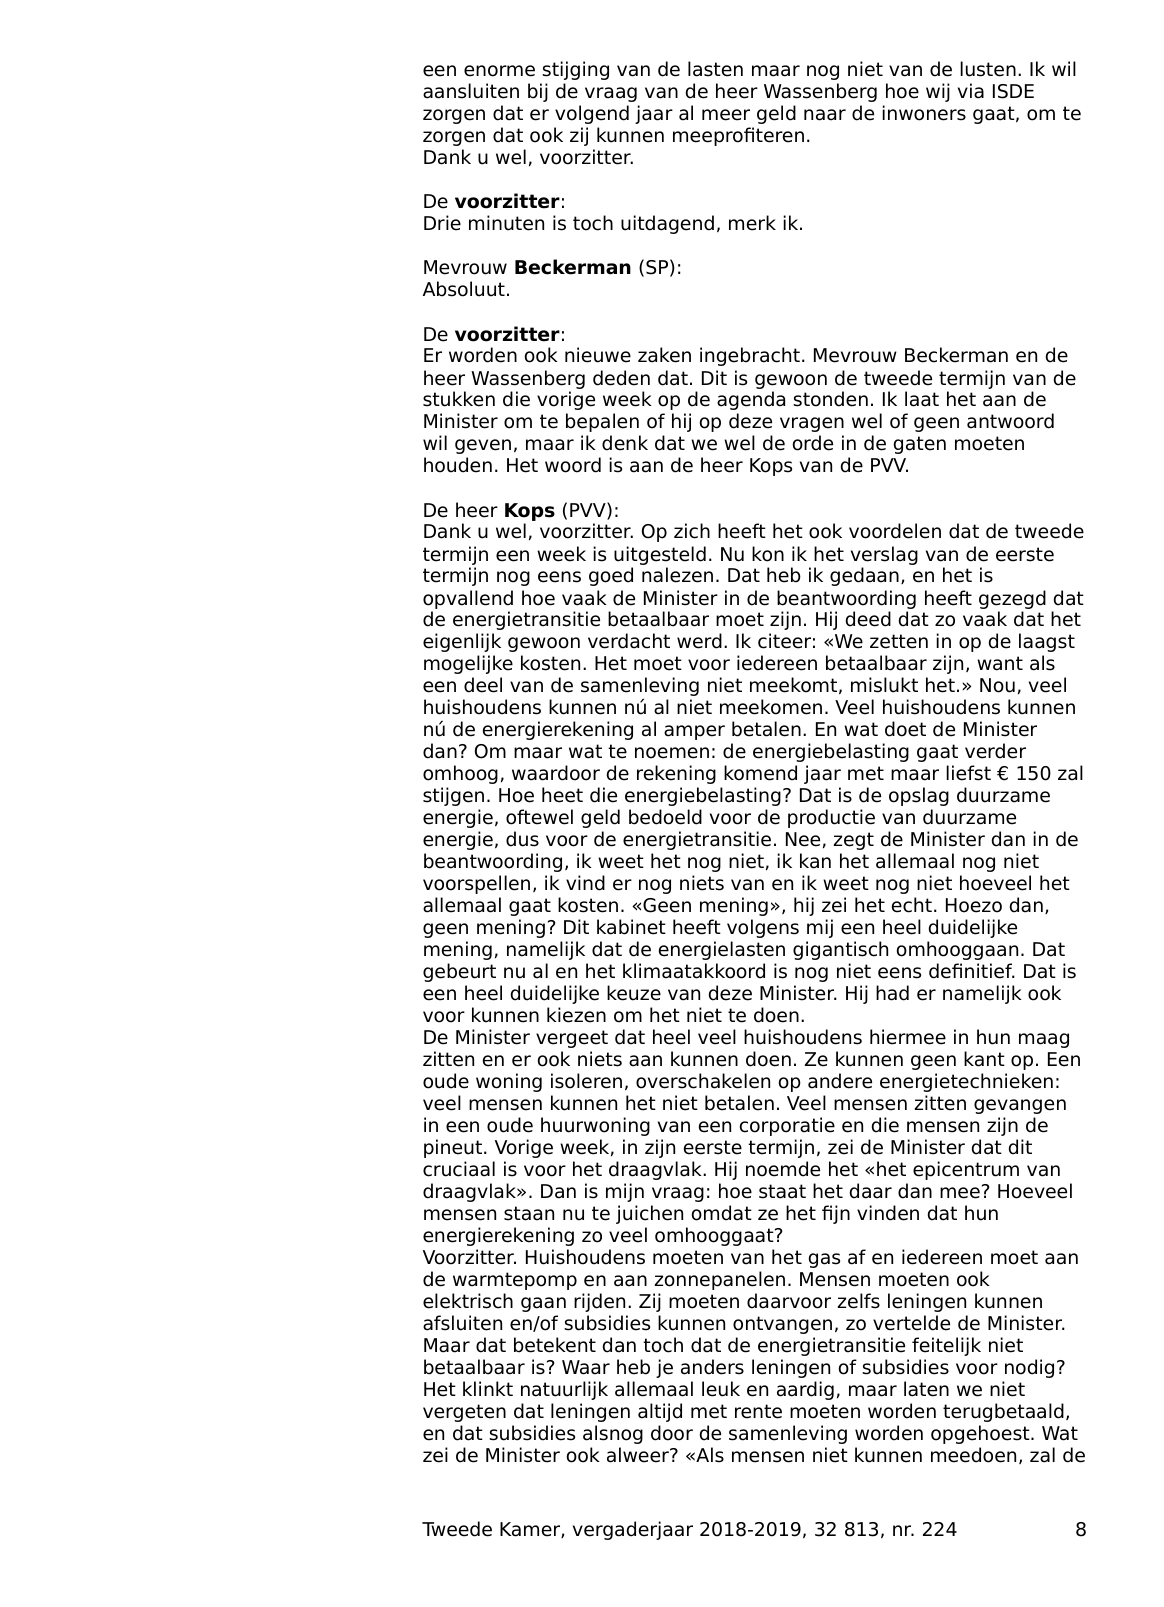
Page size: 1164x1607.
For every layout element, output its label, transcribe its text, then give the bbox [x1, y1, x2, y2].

text Drie minuten is toch uitdagend, merk ik. [422, 213, 1087, 235]
text Er worden ook nieuwe zaken ingebracht. Mevrouw Beckerman en de heer Wassenberg deden dat. Dit is gewoon de tweede termijn van de stukken die vorige week op de agenda stonden. Ik laat het aan de Minister om te bepalen of hij op deze vragen wel of geen antwoord wil geven, maar ik denk dat we wel de orde in de gaten moeten houden. Het woord is aan de heer Kops van de PVV. [422, 345, 1087, 477]
text Mevrouw Beckerman (SP): [422, 257, 1087, 279]
text De voorzitter: [422, 191, 1087, 213]
text een enorme stijging van de lasten maar nog niet van de lusten. Ik wil aansluiten bij de vraag van de heer Wassenberg hoe wij via ISDE zorgen dat er volgend jaar al meer geld naar de inwoners gaat, om te zorgen dat ook zij kunnen meeprofiteren. [422, 59, 1087, 147]
text Dank u wel, voorzitter. Op zich heeft het ook voordelen dat de tweede termijn een week is uitgesteld. Nu kon ik het verslag van de eerste termijn nog eens goed nalezen. Dat heb ik gedaan, en het is opvallend hoe vaak de Minister in de beantwoording heeft gezegd dat de energietransitie betaalbaar moet zijn. Hij deed dat zo vaak dat het eigenlijk gewoon verdacht werd. Ik citeer: «We zetten in op de laagst mogelijke kosten. Het moet voor iedereen betaalbaar zijn, want als een deel van de samenleving niet meekomt, mislukt het.» Nou, veel huishoudens kunnen nú al niet meekomen. Veel huishoudens kunnen nú de energierekening al amper betalen. En wat doet de Minister dan? Om maar wat te noemen: de energiebelasting gaat verder omhoog, waardoor de rekening komend jaar met maar liefst € 150 zal stijgen. Hoe heet die energiebelasting? Dat is de opslag duurzame energie, oftewel geld bedoeld voor de productie van duurzame energie, dus voor de energietransitie. Nee, zegt de Minister dan in de beantwoording, ik weet het nog niet, ik kan het allemaal nog niet voorspellen, ik vind er nog niets van en ik weet nog niet hoeveel het allemaal gaat kosten. «Geen mening», hij zei het echt. Hoezo dan, geen mening? Dit kabinet heeft volgens mij een heel duidelijke mening, namelijk dat de energielasten gigantisch omhooggaan. Dat gebeurt nu al en het klimaatakkoord is nog niet eens definitief. Dat is een heel duidelijke keuze van deze Minister. Hij had er namelijk ook voor kunnen kiezen om het niet te doen. [422, 521, 1087, 1027]
text De voorzitter: [422, 323, 1087, 345]
text Voorzitter. Huishoudens moeten van het gas af en iedereen moet aan de warmtepomp en aan zonnepanelen. Mensen moeten ook elektrisch gaan rijden. Zij moeten daarvoor zelfs leningen kunnen afsluiten en/of subsidies kunnen ontvangen, zo vertelde de Minister. Maar dat betekent dan toch dat de energietransitie feitelijk niet betaalbaar is? Waar heb je anders leningen of subsidies voor nodig? Het klinkt natuurlijk allemaal leuk en aardig, maar laten we niet vergeten dat leningen altijd met rente moeten worden terugbetaald, en dat subsidies alsnog door de samenleving worden opgehoest. Wat zei de Minister ook alweer? «Als mensen niet kunnen meedoen, zal de [422, 1247, 1087, 1467]
text De Minister vergeet dat heel veel huishoudens hiermee in hun maag zitten en er ook niets aan kunnen doen. Ze kunnen geen kant op. Een oude woning isoleren, overschakelen op andere energietechnieken: veel mensen kunnen het niet betalen. Veel mensen zitten gevangen in een oude huurwoning van een corporatie en die mensen zijn de pineut. Vorige week, in zijn eerste termijn, zei de Minister dat dit cruciaal is voor het draagvlak. Hij noemde het «het epicentrum van draagvlak». Dan is mijn vraag: hoe staat het daar dan mee? Hoeveel mensen staan nu te juichen omdat ze het fijn vinden dat hun energierekening zo veel omhooggaat? [422, 1027, 1087, 1247]
text De heer Kops (PVV): [422, 499, 1087, 521]
text Dank u wel, voorzitter. [422, 147, 1087, 169]
text Absoluut. [422, 279, 1087, 301]
